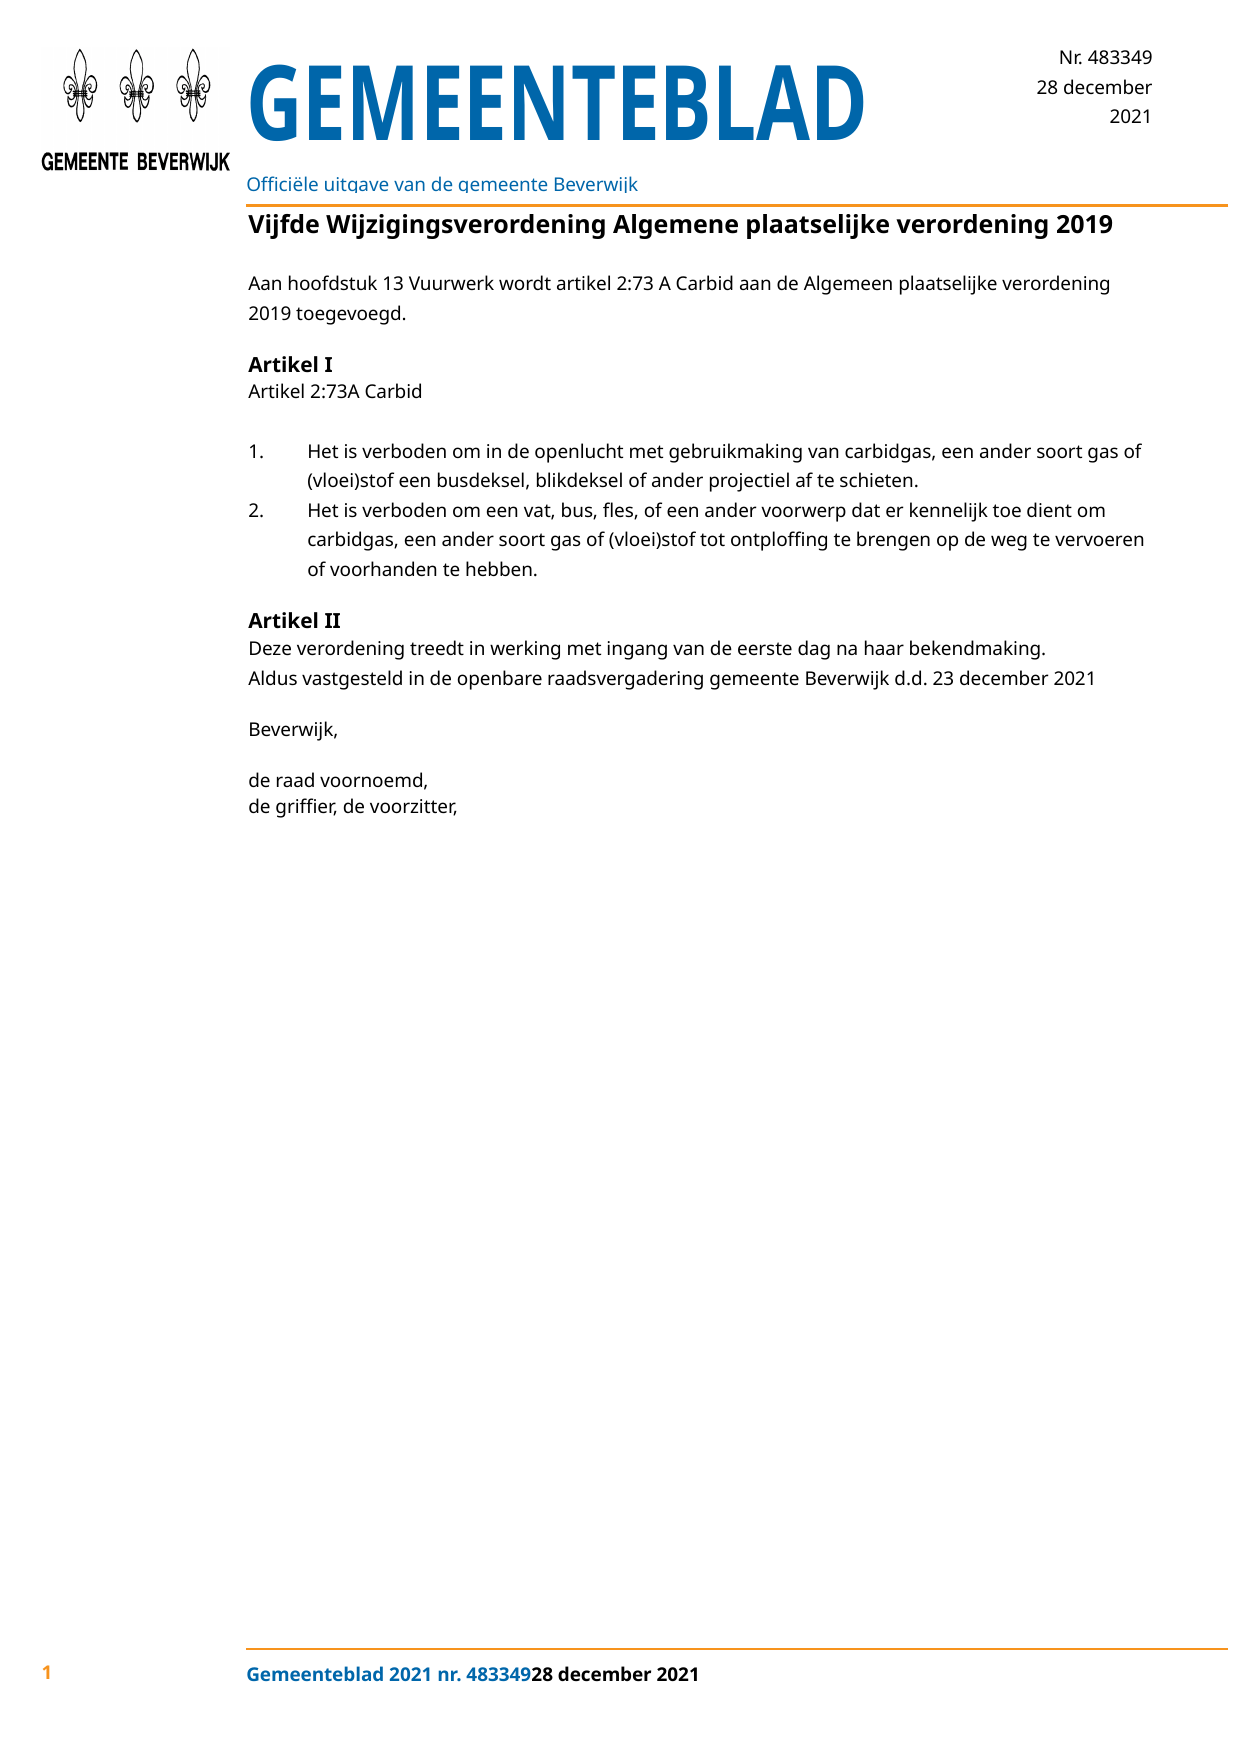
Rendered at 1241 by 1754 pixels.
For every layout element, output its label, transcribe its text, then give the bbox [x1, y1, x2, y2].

picture [41, 47, 231, 172]
text Deze verordening treedt in werking met ingang van de eerste dag na haar bekendmaking. [248, 635, 1152, 661]
text de griffier, de voorzitter, [248, 793, 1152, 819]
text Beverwijk, [248, 716, 1152, 742]
text de raad voornoemd, [248, 768, 1152, 793]
text Artikel 2:73A Carbid [248, 379, 1152, 404]
text Aldus vastgesteld in de openbare raadsvergadering gemeente Beverwijk d.d. 23 december 2021 [248, 665, 1152, 690]
text Artikel I [248, 350, 1152, 379]
text Artikel II [248, 607, 1152, 635]
text Vijfde Wijzigingsverordening Algemene plaatselijke verordening 2019 [248, 207, 1152, 241]
text Aan hoofdstuk 13 Vuurwerk wordt artikel 2:73 A Carbid aan de Algemeen plaatselijke verordening 2019 toegevoegd. [248, 270, 1152, 326]
list Het is verboden om een vat, bus, fles, of een ander voorwerp dat er kennelijk toe dient om carbidgas, een ander soort gas of (vloei)stof tot ontploffing te brengen op de weg te vervoeren of voorhanden te hebben. [248, 497, 1152, 582]
list Het is verboden om in de openlucht met gebruikmaking van carbidgas, een ander soort gas of (vloei)stof een busdeksel, blikdeksel of ander projectiel af te schieten. [248, 438, 1152, 493]
